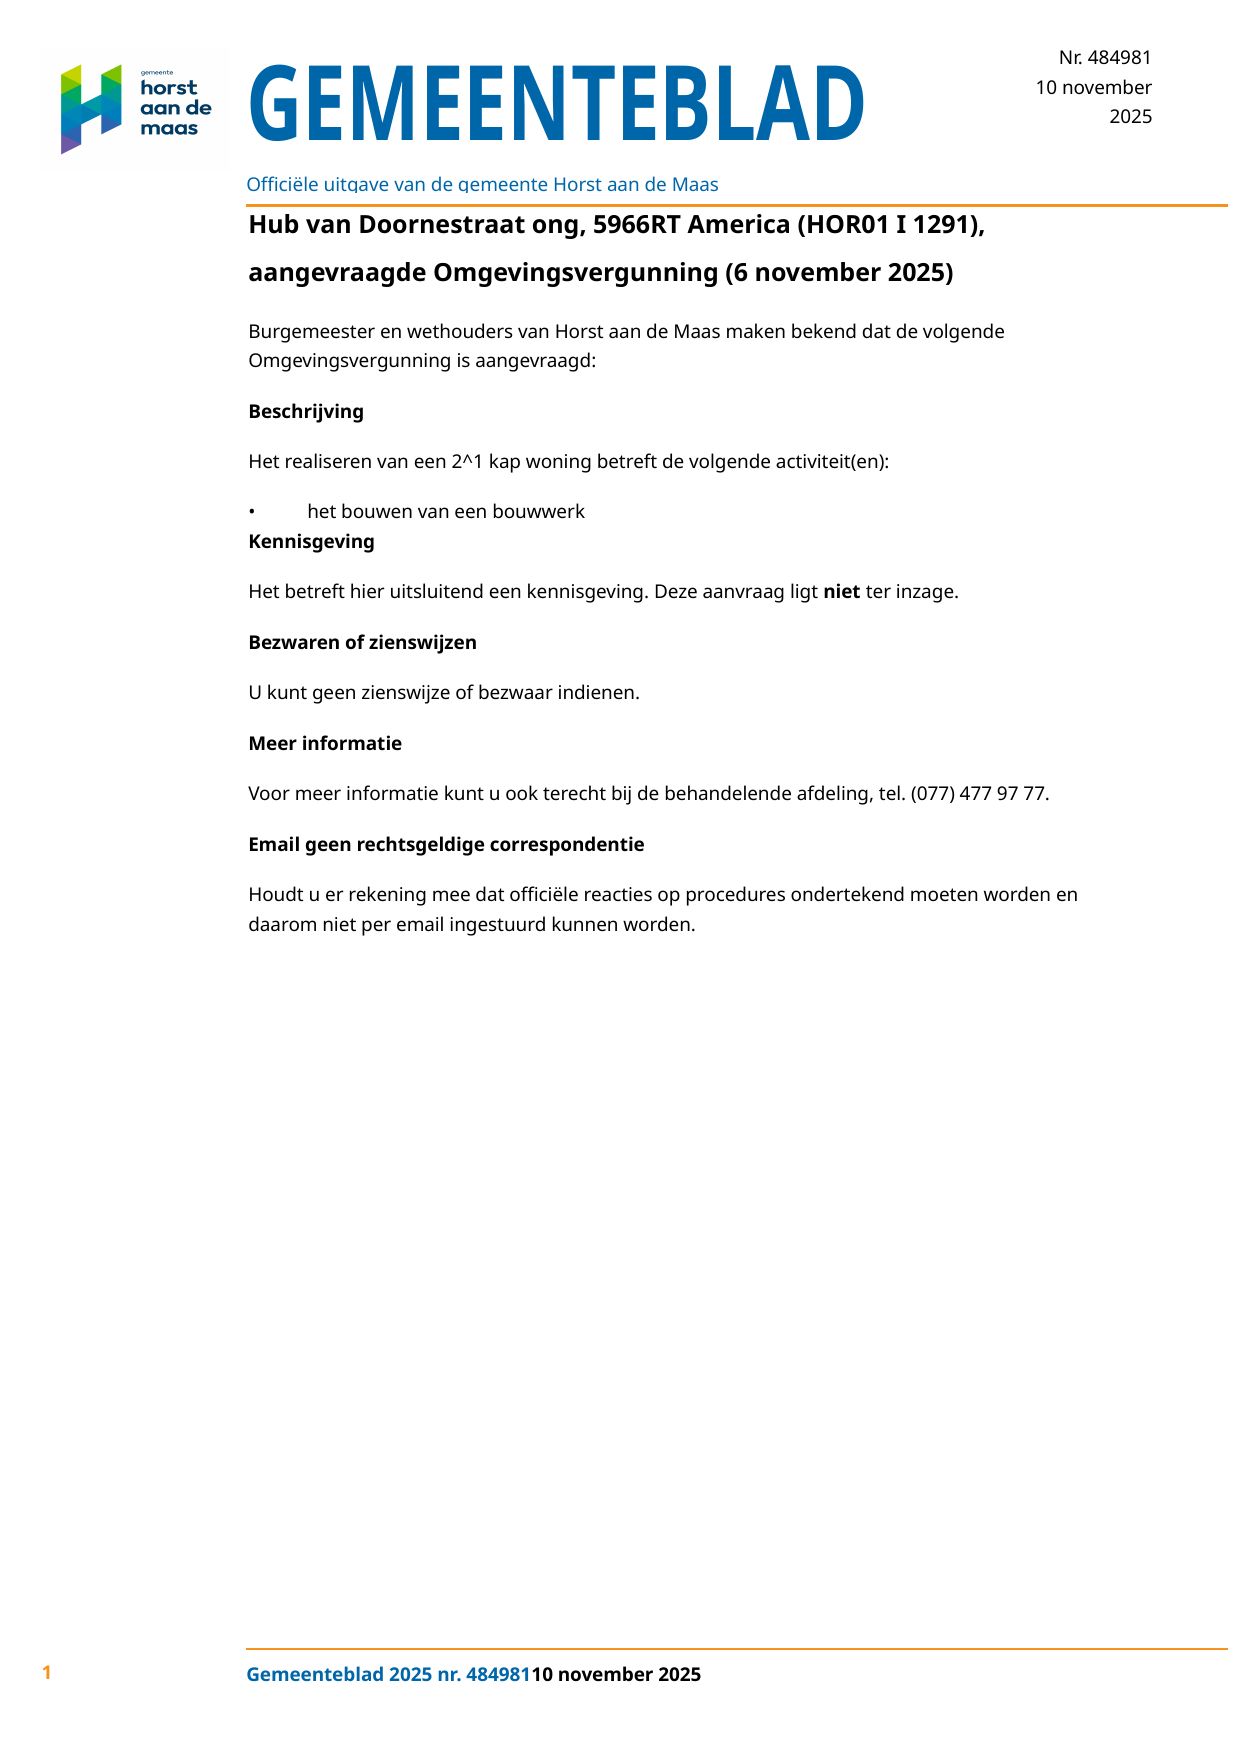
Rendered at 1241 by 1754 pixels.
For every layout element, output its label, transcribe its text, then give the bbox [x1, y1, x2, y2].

text Het betreft hier uitsluitend een kennisgeving. Deze aanvraag ligt niet ter inzage. [248, 579, 1152, 604]
text Houdt u er rekening mee dat officiële reacties op procedures ondertekend moeten worden en daarom niet per email ingestuurd kunnen worden. [248, 881, 1152, 937]
picture [41, 47, 231, 172]
text Burgemeester en wethouders van Horst aan de Maas maken bekend dat de volgende Omgevingsvergunning is aangevraagd: [248, 318, 1152, 373]
text Hub van Doornestraat ong, 5966RT America (HOR01 I 1291), aangevraagde Omgevingsvergunning (6 november 2025) [248, 207, 1152, 288]
text Het realiseren van een 2^1 kap woning betreft de volgende activiteit(en): [248, 448, 1152, 474]
text Voor meer informatie kunt u ook terecht bij de behandelende afdeling, tel. (077) 477 97 77. [248, 780, 1152, 806]
text Bezwaren of zienswijzen [248, 629, 1152, 655]
text Email geen rechtsgeldige correspondentie [248, 831, 1152, 857]
list het bouwen van een bouwwerk [248, 499, 1152, 524]
text Beschrijving [248, 398, 1152, 424]
text U kunt geen zienswijze of bezwaar indienen. [248, 679, 1152, 705]
text Meer informatie [248, 730, 1152, 756]
text Kennisgeving [248, 528, 1152, 554]
